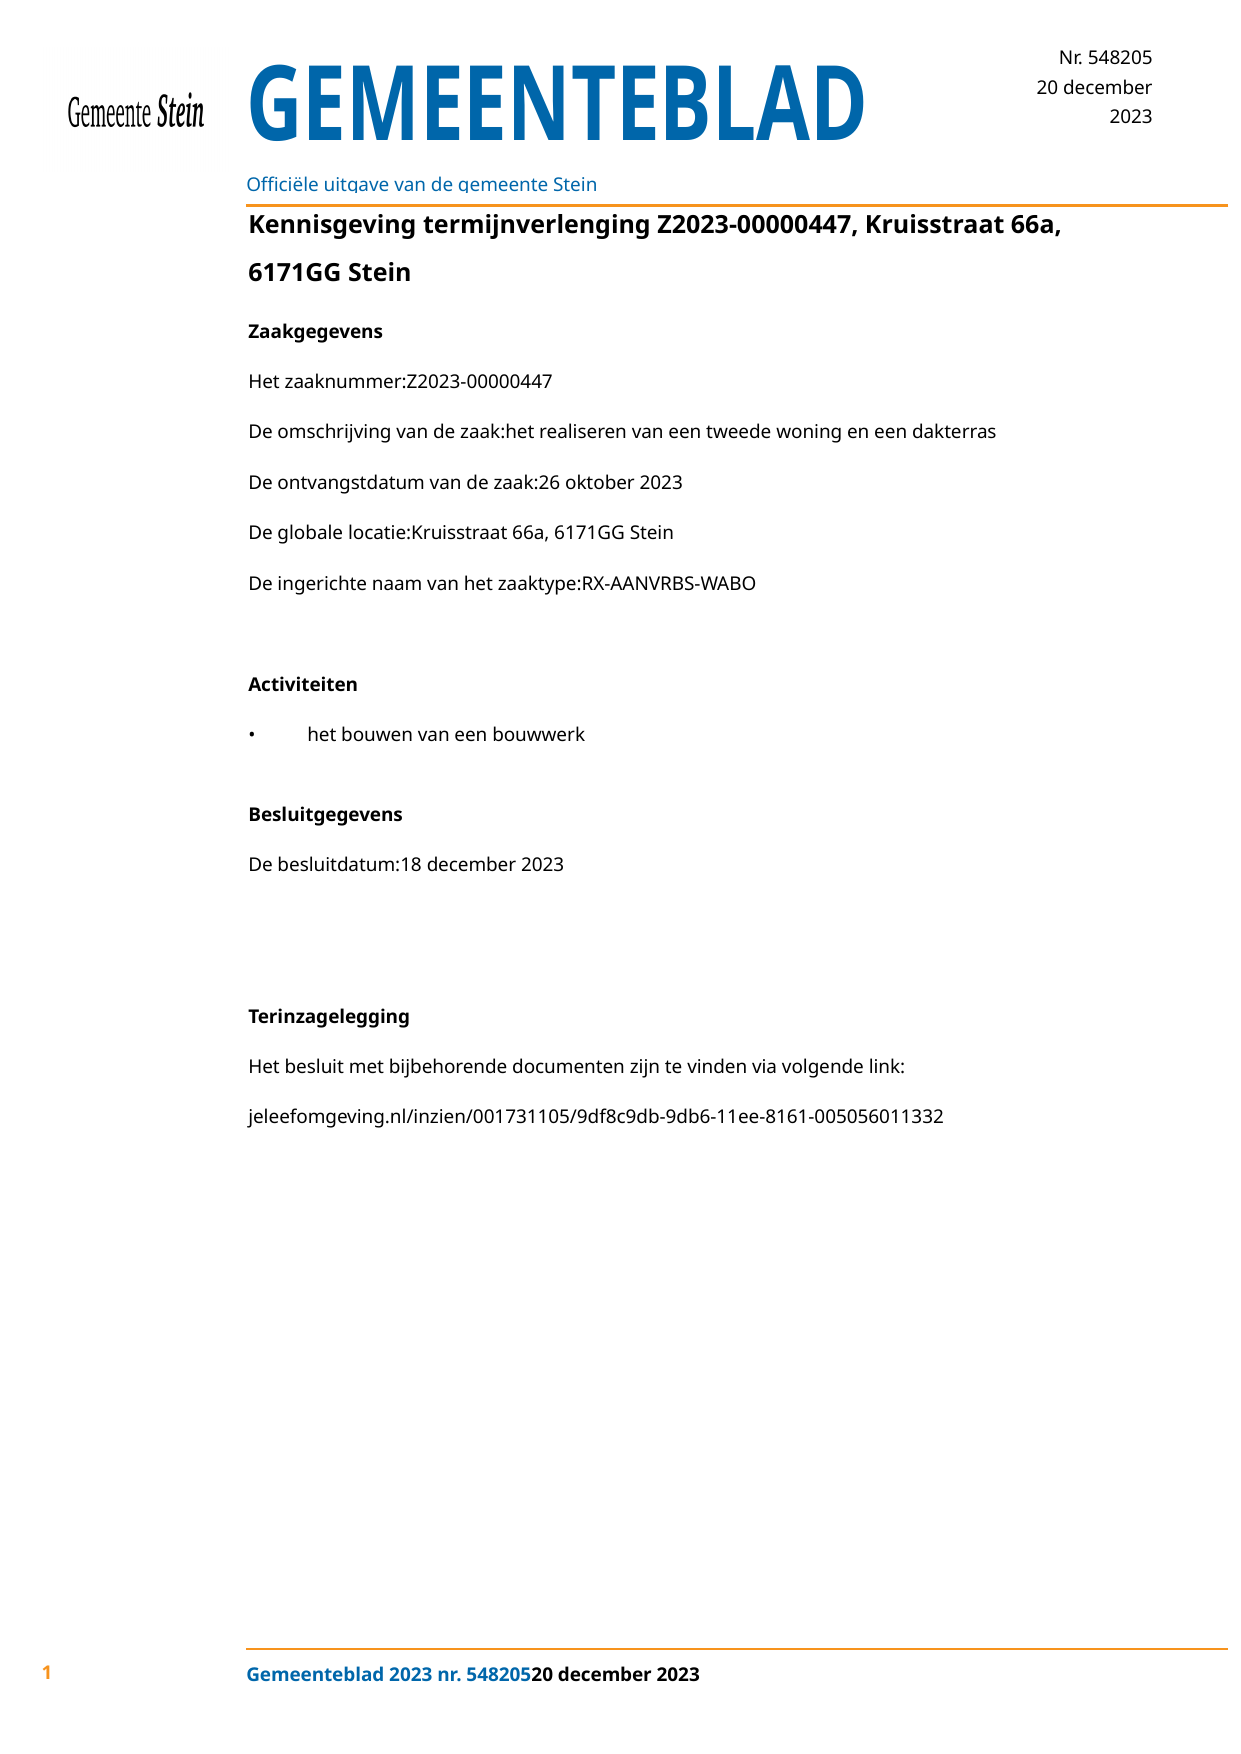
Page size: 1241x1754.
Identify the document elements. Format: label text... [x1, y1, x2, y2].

text Kennisgeving termijnverlenging Z2023-00000447, Kruisstraat 66a, 6171GG Stein [248, 207, 1152, 288]
list het bouwen van een bouwwerk [248, 721, 1152, 747]
text Het besluit met bijbehorende documenten zijn te vinden via volgende link: [248, 1053, 1152, 1079]
text Zaakgegevens [248, 318, 1152, 344]
text De omschrijving van de zaak:het realiseren van een tweede woning en een dakterras [248, 419, 1152, 444]
text Terinzagelegging [248, 1003, 1152, 1029]
text De ontvangstdatum van de zaak:26 oktober 2023 [248, 469, 1152, 495]
text jeleefomgeving.nl/inzien/001731105/9df8c9db-9db6-11ee-8161-005056011332 [248, 1104, 1152, 1129]
text Besluitgegevens [248, 801, 1152, 827]
picture [41, 47, 231, 172]
text De globale locatie:Kruisstraat 66a, 6171GG Stein [248, 519, 1152, 545]
text Activiteiten [248, 671, 1152, 697]
text De besluitdatum:18 december 2023 [248, 852, 1152, 877]
text De ingerichte naam van het zaaktype:RX-AANVRBS-WABO [248, 570, 1152, 596]
text Het zaaknummer:Z2023-00000447 [248, 368, 1152, 394]
